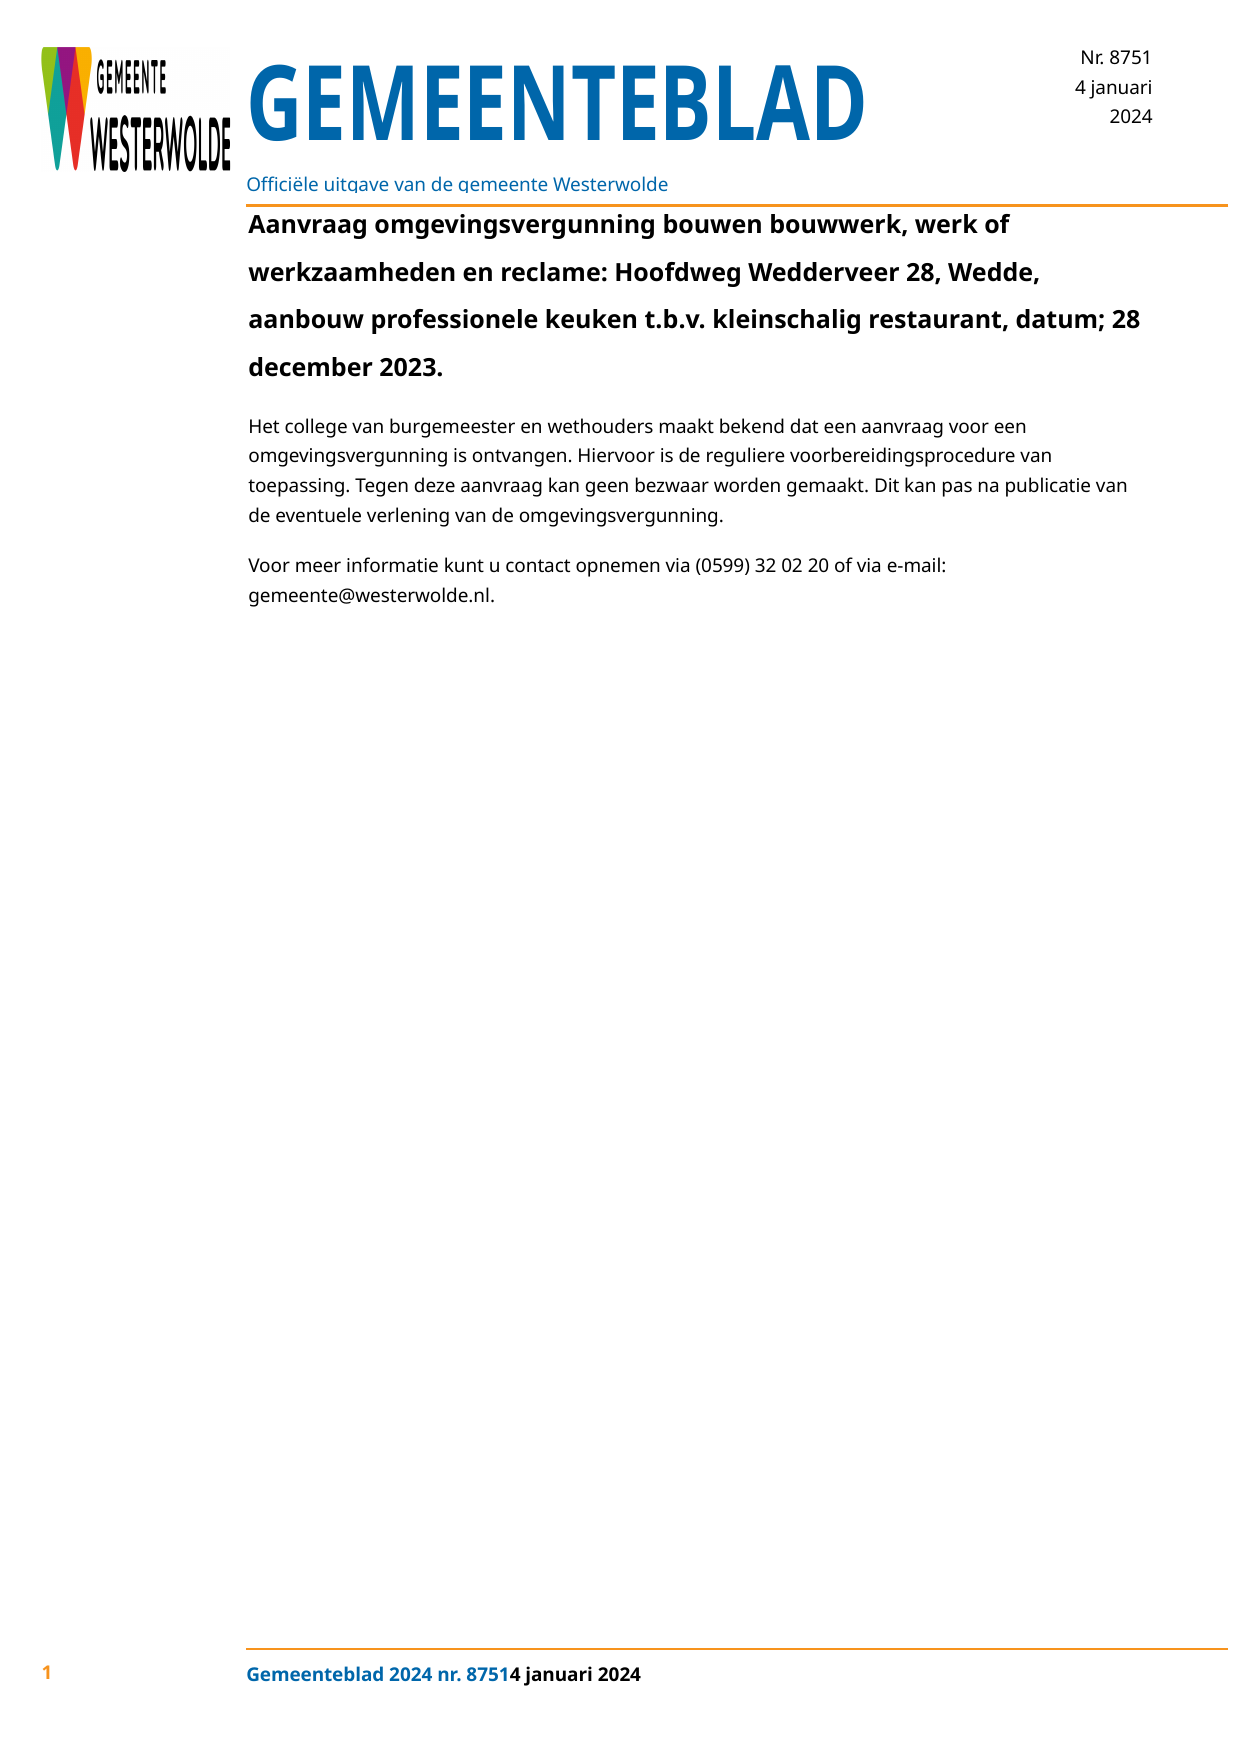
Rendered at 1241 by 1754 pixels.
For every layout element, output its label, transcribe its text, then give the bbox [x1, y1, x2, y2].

text Aanvraag omgevingsvergunning bouwen bouwwerk, werk of werkzaamheden en reclame: Hoofdweg Wedderveer 28, Wedde, aanbouw professionele keuken t.b.v. kleinschalig restaurant, datum; 28 december 2023. [248, 207, 1152, 384]
picture [41, 47, 231, 172]
text Het college van burgemeester en wethouders maakt bekend dat een aanvraag voor een omgevingsvergunning is ontvangen. Hiervoor is de reguliere voorbereidingsprocedure van toepassing. Tegen deze aanvraag kan geen bezwaar worden gemaakt. Dit kan pas na publicatie van de eventuele verlening van de omgevingsvergunning. [248, 413, 1152, 528]
text Voor meer informatie kunt u contact opnemen via (0599) 32 02 20 of via e-mail: gemeente@westerwolde.nl. [248, 552, 1152, 608]
